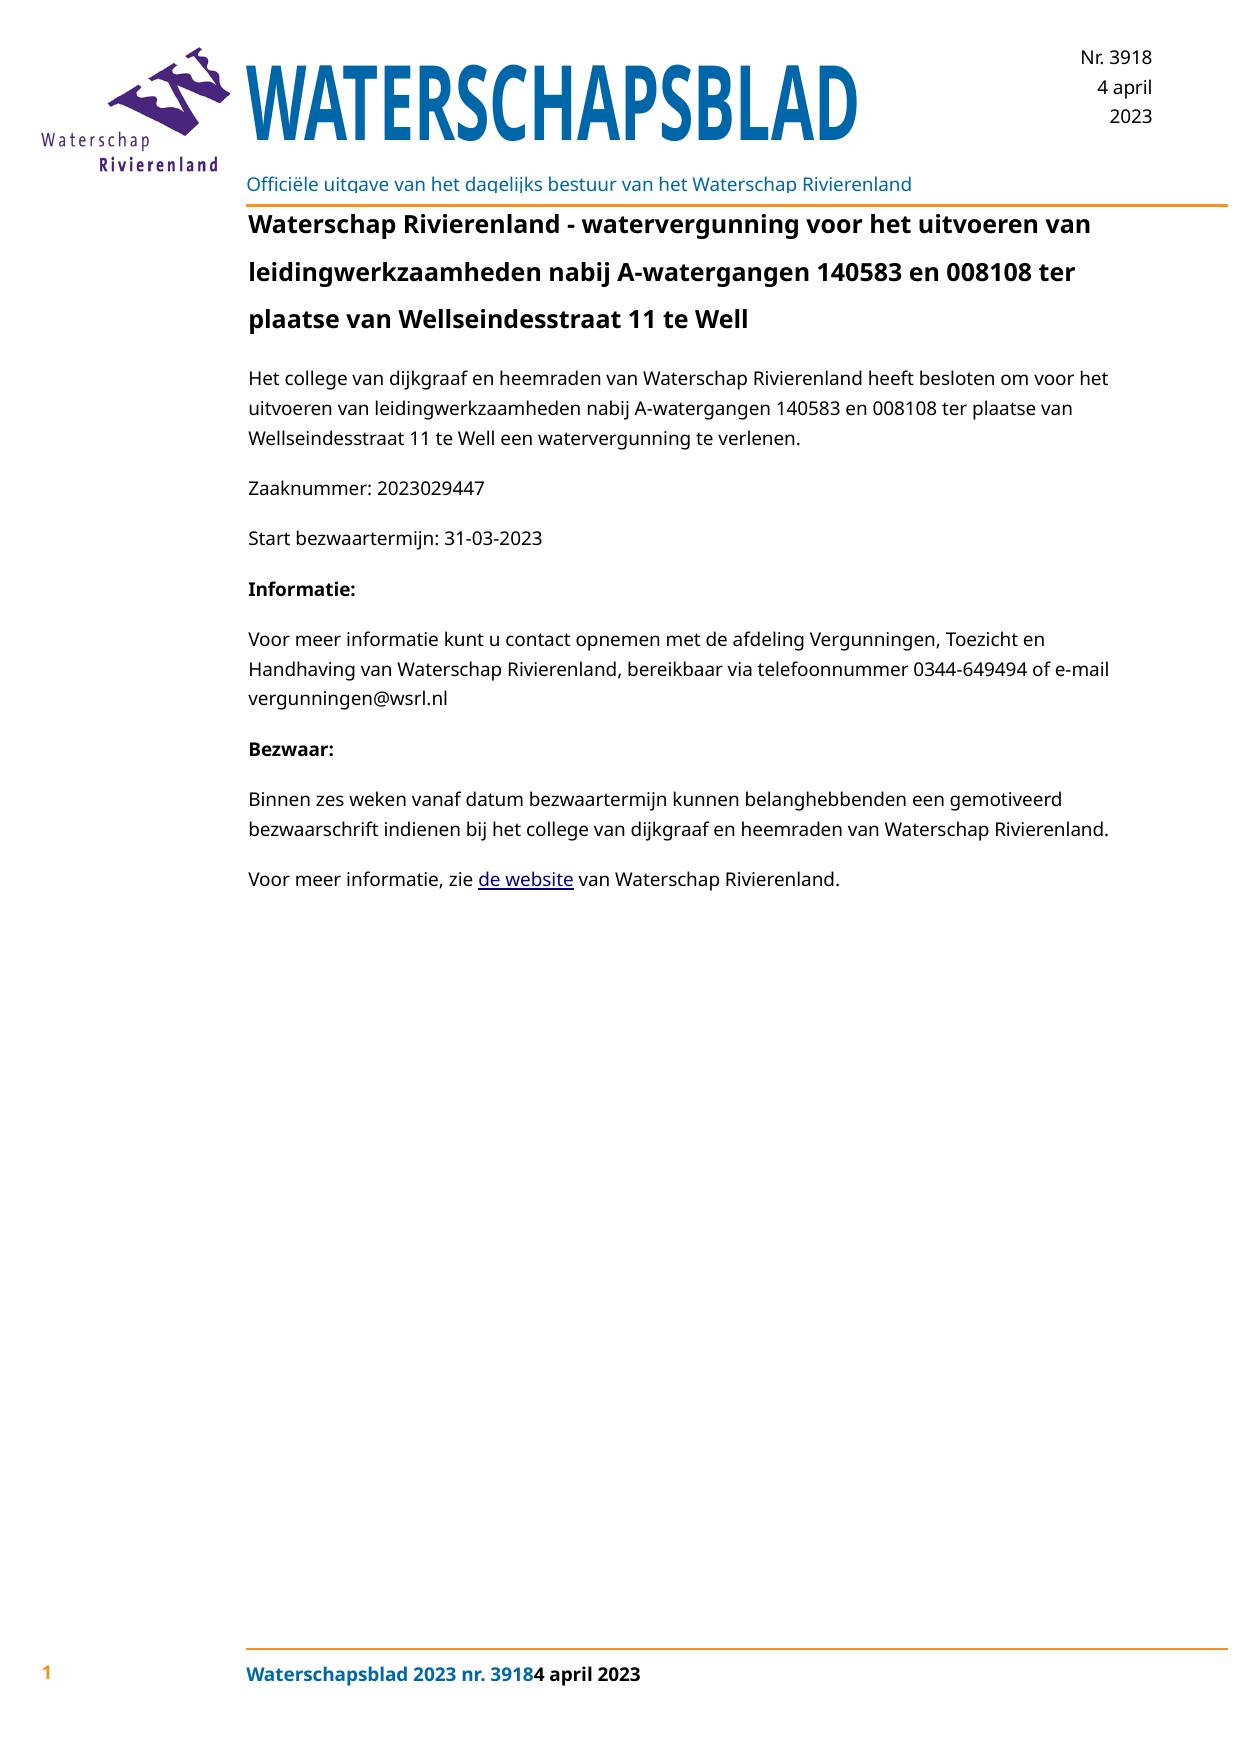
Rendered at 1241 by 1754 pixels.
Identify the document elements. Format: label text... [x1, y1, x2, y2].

text Voor meer informatie kunt u contact opnemen met de afdeling Vergunningen, Toezicht en Handhaving van Waterschap Rivierenland, bereikbaar via telefoonnummer 0344-649494 of e-mail vergunningen@wsrl.nl [248, 626, 1152, 711]
text Bezwaar: [248, 736, 1152, 762]
text Het college van dijkgraaf en heemraden van Waterschap Rivierenland heeft besloten om voor het uitvoeren van leidingwerkzaamheden nabij A-watergangen 140583 en 008108 ter plaatse van Wellseindesstraat 11 te Well een watervergunning te verlenen. [248, 366, 1152, 450]
text Zaaknummer: 2023029447 [248, 475, 1152, 501]
text Binnen zes weken vanaf datum bezwaartermijn kunnen belanghebbenden een gemotiveerd bezwaarschrift indienen bij het college van dijkgraaf en heemraden van Waterschap Rivierenland. [248, 786, 1152, 842]
text Start bezwaartermijn: 31-03-2023 [248, 526, 1152, 551]
text Waterschap Rivierenland - watervergunning voor het uitvoeren van leidingwerkzaamheden nabij A-watergangen 140583 en 008108 ter plaatse van Wellseindesstraat 11 te Well [248, 207, 1152, 336]
picture [41, 47, 231, 172]
text Informatie: [248, 576, 1152, 602]
text Voor meer informatie, zie de website van Waterschap Rivierenland. [248, 866, 1152, 892]
